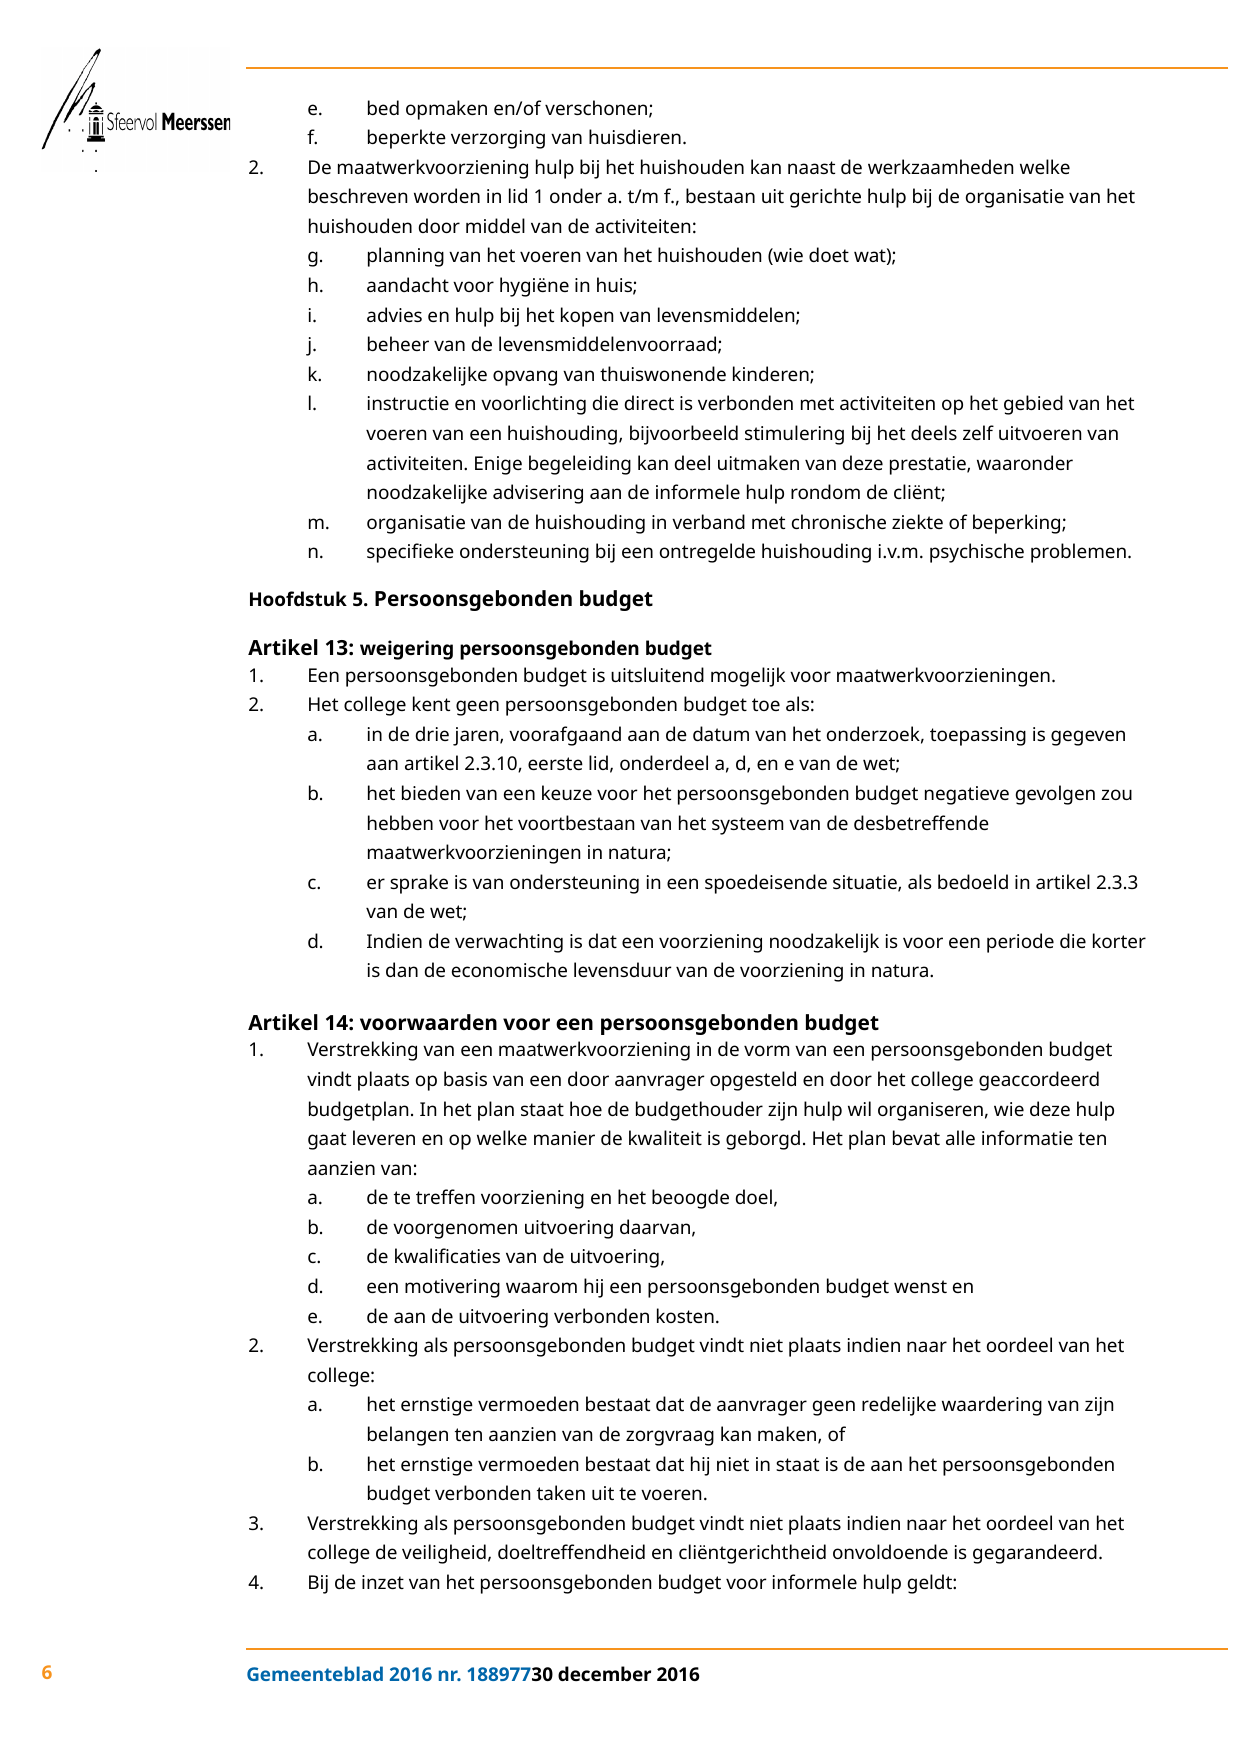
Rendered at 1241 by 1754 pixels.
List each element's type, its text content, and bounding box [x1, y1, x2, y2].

list het ernstige vermoeden bestaat dat de aanvrager geen redelijke waardering van zijn belangen ten aanzien van de zorgvraag kan maken, of [307, 1392, 1152, 1447]
list planning van het voeren van het huishouden (wie doet wat); [307, 243, 1152, 268]
list instructie en voorlichting die direct is verbonden met activiteiten op het gebied van het voeren van een huishouding, bijvoorbeeld stimulering bij het deels zelf uitvoeren van activiteiten. Enige begeleiding kan deel uitmaken van deze prestatie, waaronder noodzakelijke advisering aan de informele hulp rondom de cliënt; [307, 391, 1152, 505]
list organisatie van de huishouding in verband met chronische ziekte of beperking; [307, 509, 1152, 535]
list er sprake is van ondersteuning in een spoedeisende situatie, als bedoeld in artikel 2.3.3 van de wet; [307, 869, 1152, 924]
list de aan de uitvoering verbonden kosten. [307, 1303, 1152, 1328]
text Artikel 13: weigering persoonsgebonden budget [248, 633, 1152, 662]
list in de drie jaren, voorafgaand aan de datum van het onderzoek, toepassing is gegeven aan artikel 2.3.10, eerste lid, onderdeel a, d, en e van de wet; [307, 721, 1152, 776]
list een motivering waarom hij een persoonsgebonden budget wenst en [307, 1273, 1152, 1299]
list aandacht voor hygiëne in huis; [307, 272, 1152, 298]
list Indien de verwachting is dat een voorziening noodzakelijk is voor een periode die korter is dan de economische levensduur van de voorziening in natura. [307, 928, 1152, 983]
list Verstrekking van een maatwerkvoorziening in de vorm van een persoonsgebonden budget vindt plaats op basis van een door aanvrager opgesteld en door het college geaccordeerd budgetplan. In het plan staat hoe de budgethouder zijn hulp wil organiseren, wie deze hulp gaat leveren en op welke manier de kwaliteit is geborgd. Het plan bevat alle informatie ten aanzien van: [248, 1037, 1152, 1181]
list De maatwerkvoorziening hulp bij het huishouden kan naast de werkzaamheden welke beschreven worden in lid 1 onder a. t/m f., bestaan uit gerichte hulp bij de organisatie van het huishouden door middel van de activiteiten: [248, 154, 1152, 239]
list het ernstige vermoeden bestaat dat hij niet in staat is de aan het persoonsgebonden budget verbonden taken uit te voeren. [307, 1451, 1152, 1506]
text Artikel 14: voorwaarden voor een persoonsgebonden budget [248, 1008, 1152, 1037]
list de voorgenomen uitvoering daarvan, [307, 1214, 1152, 1240]
list Het college kent geen persoonsgebonden budget toe als: [248, 691, 1152, 717]
list Een persoonsgebonden budget is uitsluitend mogelijk voor maatwerkvoorzieningen. [248, 662, 1152, 688]
picture [41, 47, 231, 172]
list Verstrekking als persoonsgebonden budget vindt niet plaats indien naar het oordeel van het college de veiligheid, doeltreffendheid en cliëntgerichtheid onvoldoende is gegarandeerd. [248, 1510, 1152, 1565]
list Verstrekking als persoonsgebonden budget vindt niet plaats indien naar het oordeel van het college: [248, 1332, 1152, 1388]
list specifieke ondersteuning bij een ontregelde huishouding i.v.m. psychische problemen. [307, 538, 1152, 564]
list bed opmaken en/of verschonen; [307, 95, 1152, 121]
text Hoofdstuk 5. Persoonsgebonden budget [248, 584, 1152, 613]
list de te treffen voorziening en het beoogde doel, [307, 1184, 1152, 1210]
list beheer van de levensmiddelenvoorraad; [307, 331, 1152, 357]
list Bij de inzet van het persoonsgebonden budget voor informele hulp geldt: [248, 1569, 1152, 1595]
list het bieden van een keuze voor het persoonsgebonden budget negatieve gevolgen zou hebben voor het voortbestaan van het systeem van de desbetreffende maatwerkvoorzieningen in natura; [307, 780, 1152, 865]
list advies en hulp bij het kopen van levensmiddelen; [307, 302, 1152, 328]
list noodzakelijke opvang van thuiswonende kinderen; [307, 361, 1152, 387]
list beperkte verzorging van huisdieren. [307, 124, 1152, 150]
list de kwalificaties van de uitvoering, [307, 1244, 1152, 1269]
